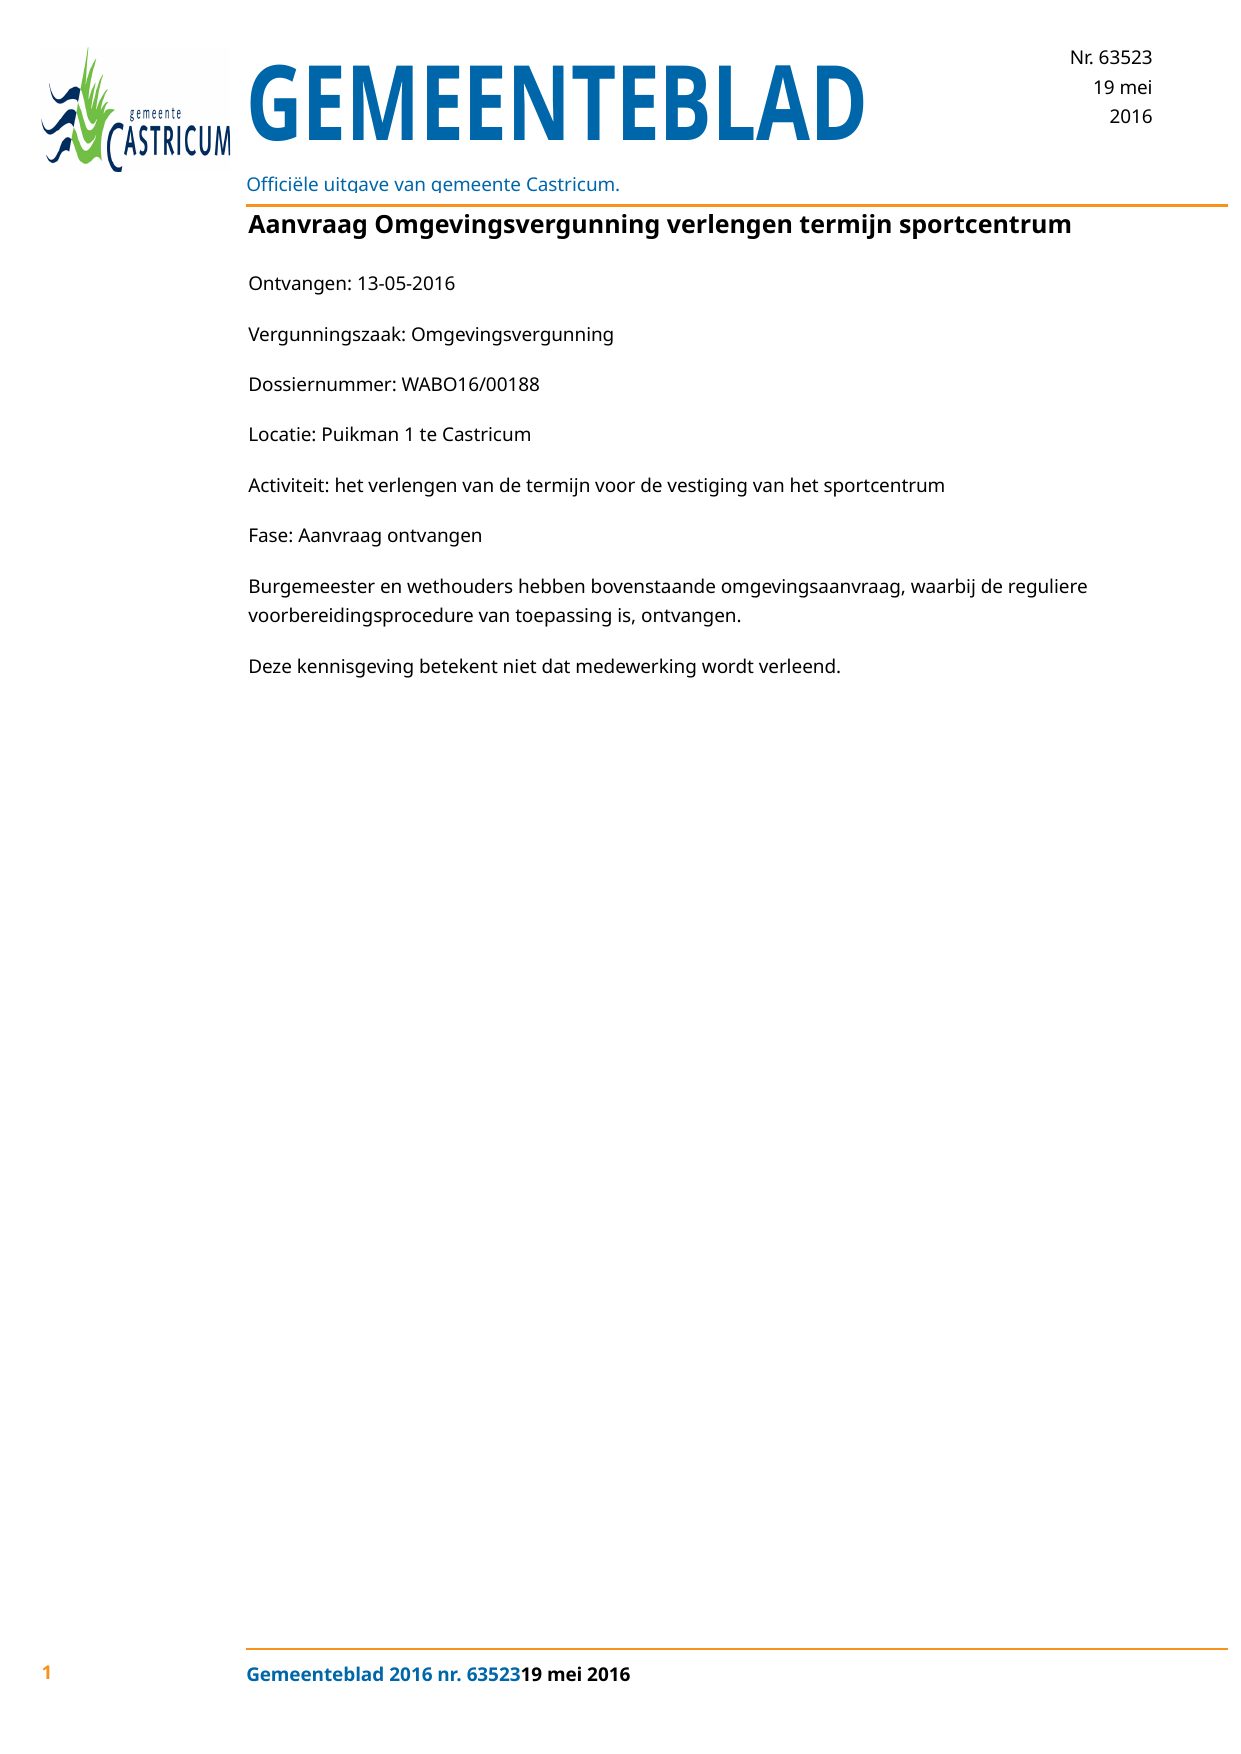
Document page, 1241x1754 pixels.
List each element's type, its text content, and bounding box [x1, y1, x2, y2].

text Aanvraag Omgevingsvergunning verlengen termijn sportcentrum [248, 207, 1152, 241]
text Dossiernummer: WABO16/00188 [248, 371, 1152, 397]
picture [41, 47, 231, 172]
text Ontvangen: 13-05-2016 [248, 270, 1152, 296]
text Fase: Aanvraag ontvangen [248, 522, 1152, 548]
text Burgemeester en wethouders hebben bovenstaande omgevingsaanvraag, waarbij de reguliere voorbereidingsprocedure van toepassing is, ontvangen. [248, 573, 1152, 628]
text Activiteit: het verlengen van de termijn voor de vestiging van het sportcentrum [248, 472, 1152, 498]
text Deze kennisgeving betekent niet dat medewerking wordt verleend. [248, 653, 1152, 678]
text Vergunningszaak: Omgevingsvergunning [248, 321, 1152, 346]
text Locatie: Puikman 1 te Castricum [248, 422, 1152, 447]
